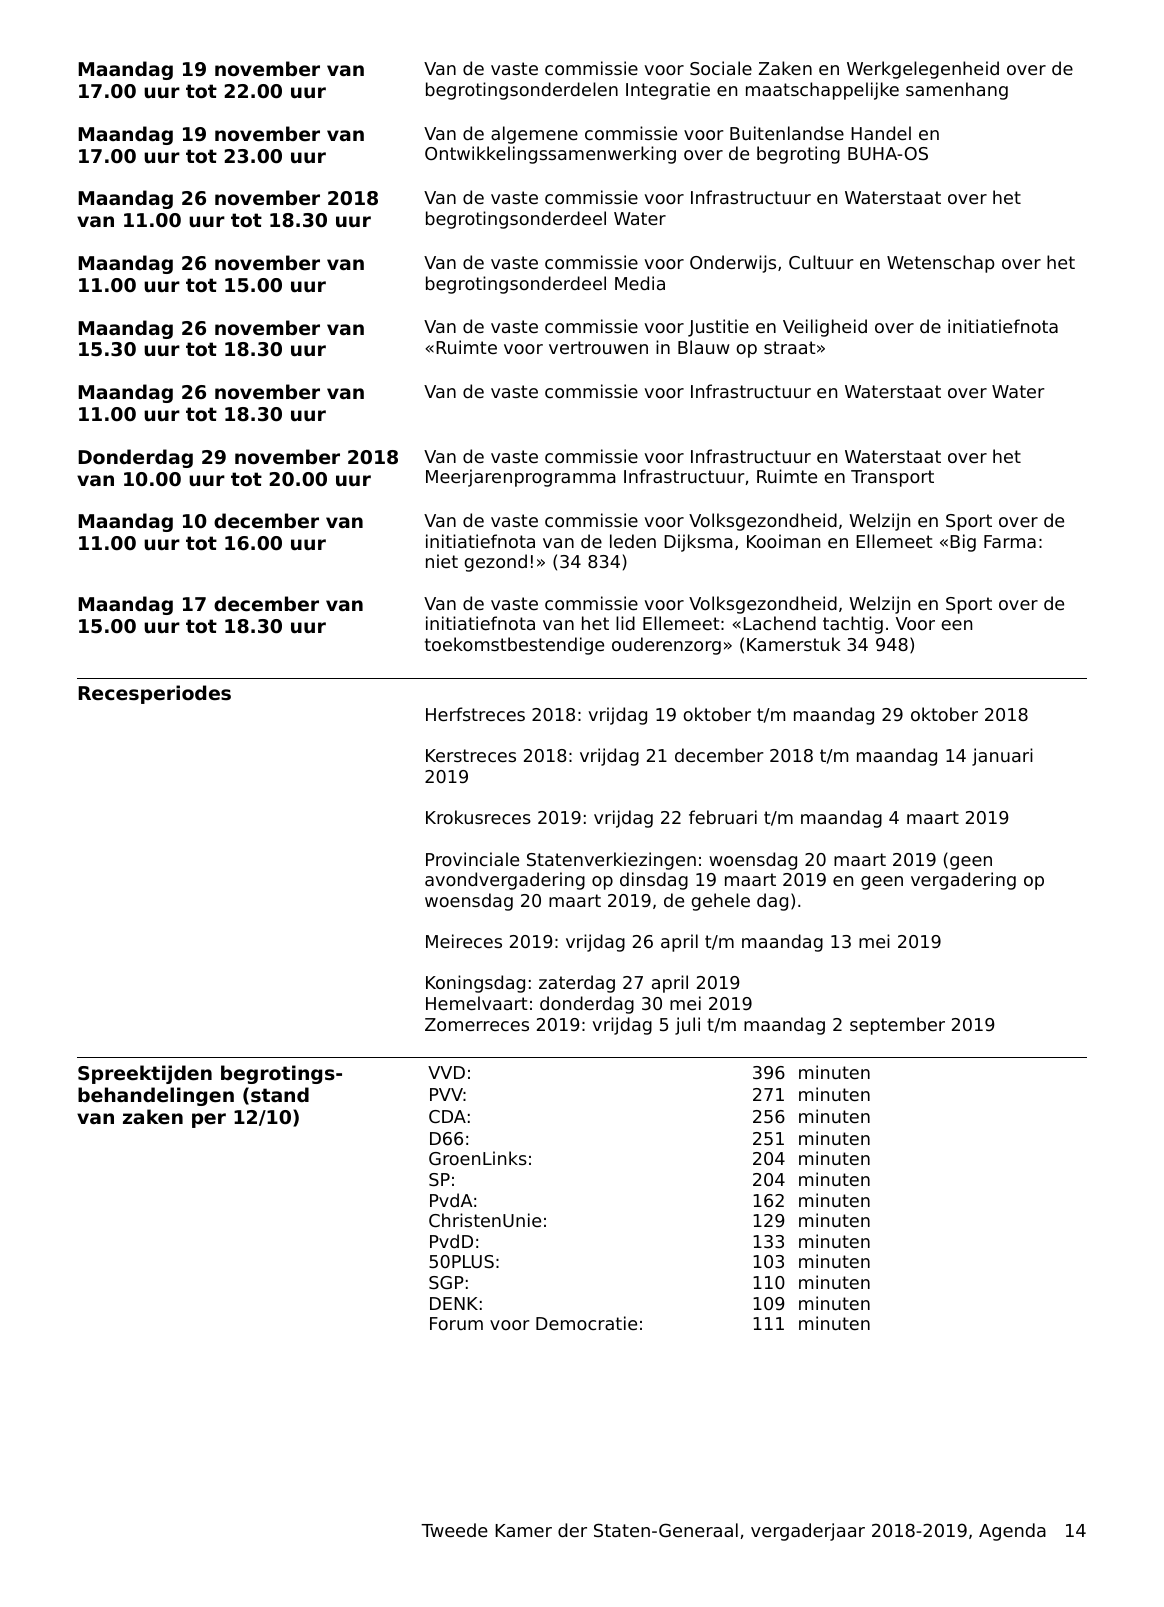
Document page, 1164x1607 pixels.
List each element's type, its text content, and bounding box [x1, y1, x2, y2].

table_cell [401, 188, 418, 232]
table_cell 50PLUS: [422, 1253, 706, 1273]
table_cell [418, 361, 1087, 382]
table_cell ChristenUnie: [422, 1211, 706, 1232]
table_cell behandelingen (stand [77, 1085, 404, 1107]
table_cell D66: [422, 1129, 706, 1149]
table_cell [401, 829, 418, 849]
table_cell minuten [791, 1170, 1087, 1191]
table_cell [77, 726, 401, 746]
table_cell minuten [791, 1107, 1087, 1129]
table_cell Krokusreces 2019: vrijdag 22 februari t/m maandag 4 maart 2019 [418, 808, 1087, 829]
table_cell minuten [791, 1273, 1087, 1294]
table_cell [77, 1314, 404, 1335]
table_cell Hemelvaart: donderdag 30 mei 2019 [418, 994, 1087, 1014]
table_cell [401, 808, 418, 829]
table_cell [405, 1211, 422, 1232]
table_cell 271 [706, 1085, 791, 1107]
table_cell 162 [706, 1191, 791, 1211]
table_cell 204 [706, 1170, 791, 1191]
table_cell [77, 573, 401, 594]
table_cell [401, 594, 418, 656]
table_cell [405, 1294, 422, 1314]
table_cell 103 [706, 1253, 791, 1273]
table_cell [77, 426, 401, 447]
table_cell [77, 491, 401, 511]
table_cell [405, 1314, 422, 1335]
table_header minuten [791, 1058, 1087, 1085]
table_cell [77, 746, 401, 788]
table_cell Van de vaste commissie voor Infrastructuur en Waterstaat over het Meerjarenprogramma Infrastructuur, Ruimte en Transport [418, 447, 1087, 491]
table_cell [401, 726, 418, 746]
table_cell [418, 426, 1087, 447]
table_cell [405, 1085, 422, 1107]
table_cell [401, 491, 418, 511]
table_cell Van de vaste commissie voor Justitie en Veiligheid over de initiatiefnota «Ruimte voor vertrouwen in Blauw op straat» [418, 318, 1087, 361]
table_cell [418, 726, 1087, 746]
table_cell [77, 1170, 404, 1191]
table_cell PvdA: [422, 1191, 706, 1211]
table_cell Maandag 19 november van 17.00 uur tot 22.00 uur [77, 59, 401, 103]
table_cell [405, 1253, 422, 1273]
table_cell [405, 1107, 422, 1129]
table_cell SP: [422, 1170, 706, 1191]
table_cell [418, 911, 1087, 932]
table_cell [405, 1149, 422, 1170]
table_cell [77, 705, 401, 726]
table_cell Maandag 26 november 2018 van 11.00 uur tot 18.30 uur [77, 188, 401, 232]
table_cell Herfstreces 2018: vrijdag 19 oktober t/m maandag 29 oktober 2018 [418, 705, 1087, 726]
table_cell 251 [706, 1129, 791, 1149]
table_cell [418, 573, 1087, 594]
table_cell [401, 253, 418, 297]
table_cell 109 [706, 1294, 791, 1314]
table_cell GroenLinks: [422, 1149, 706, 1170]
table_cell [77, 788, 401, 808]
table_cell [418, 297, 1087, 317]
table_cell 110 [706, 1273, 791, 1294]
table_cell [401, 232, 418, 253]
table_cell [77, 232, 401, 253]
table_cell Van de vaste commissie voor Volksgezondheid, Welzijn en Sport over de initiatiefnota van de leden Dijksma, Kooiman en Ellemeet «Big Farma: niet gezond!» (34 834) [418, 511, 1087, 573]
table_cell [77, 973, 401, 994]
table_cell minuten [791, 1211, 1087, 1232]
table_cell [77, 361, 401, 382]
table_cell [405, 1170, 422, 1191]
table_header Recesperiodes [77, 679, 401, 705]
table_cell [401, 573, 418, 594]
table_cell [405, 1191, 422, 1211]
table_cell [401, 746, 418, 788]
table_cell minuten [791, 1253, 1087, 1273]
table_cell Van de vaste commissie voor Sociale Zaken en Werkgelegenheid over de begrotingsonderdelen Integratie en maatschappelijke samenhang [418, 59, 1087, 103]
table_cell [401, 994, 418, 1014]
table_cell CDA: [422, 1107, 706, 1129]
table_header [418, 679, 1087, 705]
table_cell minuten [791, 1085, 1087, 1107]
table_cell PvdD: [422, 1232, 706, 1252]
table_cell van zaken per 12/10) [77, 1107, 404, 1129]
table_cell minuten [791, 1294, 1087, 1314]
table_cell [77, 911, 401, 932]
table_cell [401, 911, 418, 932]
table_cell [401, 168, 418, 188]
table_cell [77, 1294, 404, 1314]
table_cell 111 [706, 1314, 791, 1335]
table_cell [401, 705, 418, 726]
table_cell [77, 297, 401, 317]
table_cell Maandag 17 december van 15.00 uur tot 18.30 uur [77, 594, 401, 656]
table_cell Meireces 2019: vrijdag 26 april t/m maandag 13 mei 2019 [418, 932, 1087, 953]
table_cell [418, 103, 1087, 124]
table_cell [77, 1253, 404, 1273]
table_cell [401, 1015, 418, 1035]
table_cell [418, 168, 1087, 188]
table_cell [77, 953, 401, 973]
table_cell minuten [791, 1129, 1087, 1149]
table_cell [401, 103, 418, 124]
table_cell Maandag 19 november van 17.00 uur tot 23.00 uur [77, 124, 401, 168]
table_cell minuten [791, 1191, 1087, 1211]
table_cell PVV: [422, 1085, 706, 1107]
table_cell DENK: [422, 1294, 706, 1314]
table_cell [401, 124, 418, 168]
table_cell minuten [791, 1232, 1087, 1252]
table_cell [77, 829, 401, 849]
table_cell [401, 59, 418, 103]
table_cell Van de vaste commissie voor Onderwijs, Cultuur en Wetenschap over het begrotingsonderdeel Media [418, 253, 1087, 297]
table_cell [77, 1015, 401, 1035]
table_header [401, 679, 418, 705]
table_cell [77, 1129, 404, 1149]
table_cell [401, 297, 418, 317]
table_cell Provinciale Statenverkiezingen: woensdag 20 maart 2019 (geen avondvergadering op dinsdag 19 maart 2019 en geen vergadering op woensdag 20 maart 2019, de gehele dag). [418, 850, 1087, 911]
table_cell 204 [706, 1149, 791, 1170]
table_cell SGP: [422, 1273, 706, 1294]
table_header [405, 1058, 422, 1085]
table_cell [77, 1211, 404, 1232]
table_cell Van de vaste commissie voor Volksgezondheid, Welzijn en Sport over de initiatiefnota van het lid Ellemeet: «Lachend tachtig. Voor een toekomstbestendige ouderenzorg» (Kamerstuk 34 948) [418, 594, 1087, 656]
table_cell Maandag 26 november van 11.00 uur tot 18.30 uur [77, 382, 401, 426]
table_cell [401, 361, 418, 382]
table_cell [418, 953, 1087, 973]
table_cell 256 [706, 1107, 791, 1129]
table_cell minuten [791, 1149, 1087, 1170]
table_cell [405, 1273, 422, 1294]
table_cell [401, 318, 418, 361]
table_cell 129 [706, 1211, 791, 1232]
table_cell Maandag 26 november van 11.00 uur tot 15.00 uur [77, 253, 401, 297]
table_cell [77, 808, 401, 829]
table_cell Van de algemene commissie voor Buitenlandse Handel en Ontwikkelingssamenwerking over de begroting BUHA-OS [418, 124, 1087, 168]
table_cell Koningsdag: zaterdag 27 april 2019 [418, 973, 1087, 994]
table_header 396 [706, 1058, 791, 1085]
table_cell [401, 447, 418, 491]
table_cell Maandag 26 november van 15.30 uur tot 18.30 uur [77, 318, 401, 361]
table_cell [418, 829, 1087, 849]
table_cell Van de vaste commissie voor Infrastructuur en Waterstaat over het begrotingsonderdeel Water [418, 188, 1087, 232]
table_cell [418, 788, 1087, 808]
table_cell Kerstreces 2018: vrijdag 21 december 2018 t/m maandag 14 januari 2019 [418, 746, 1087, 788]
table_cell [401, 382, 418, 426]
table_cell Zomerreces 2019: vrijdag 5 juli t/m maandag 2 september 2019 [418, 1015, 1087, 1035]
table_cell [77, 1273, 404, 1294]
table_header VVD: [422, 1058, 706, 1085]
table_cell [77, 994, 401, 1014]
table_cell [77, 168, 401, 188]
table_cell [77, 1149, 404, 1170]
table_cell [405, 1232, 422, 1252]
table_cell minuten [791, 1314, 1087, 1335]
table_cell [401, 953, 418, 973]
table_cell Donderdag 29 november 2018 van 10.00 uur tot 20.00 uur [77, 447, 401, 491]
table_cell [77, 850, 401, 911]
table_cell [405, 1129, 422, 1149]
table_cell Forum voor Democratie: [422, 1314, 706, 1335]
table_cell [401, 973, 418, 994]
table_cell [401, 932, 418, 953]
table_cell [418, 491, 1087, 511]
table_cell [418, 232, 1087, 253]
table_cell Van de vaste commissie voor Infrastructuur en Waterstaat over Water [418, 382, 1087, 426]
table_cell [401, 788, 418, 808]
table_cell [401, 511, 418, 573]
table_cell Maandag 10 december van 11.00 uur tot 16.00 uur [77, 511, 401, 573]
table_cell [77, 1232, 404, 1252]
table_cell [77, 103, 401, 124]
table_header Spreektijden begrotings- [77, 1058, 404, 1085]
table_cell 133 [706, 1232, 791, 1252]
table_cell [401, 850, 418, 911]
table_cell [77, 932, 401, 953]
table_cell [77, 1191, 404, 1211]
table_cell [401, 426, 418, 447]
